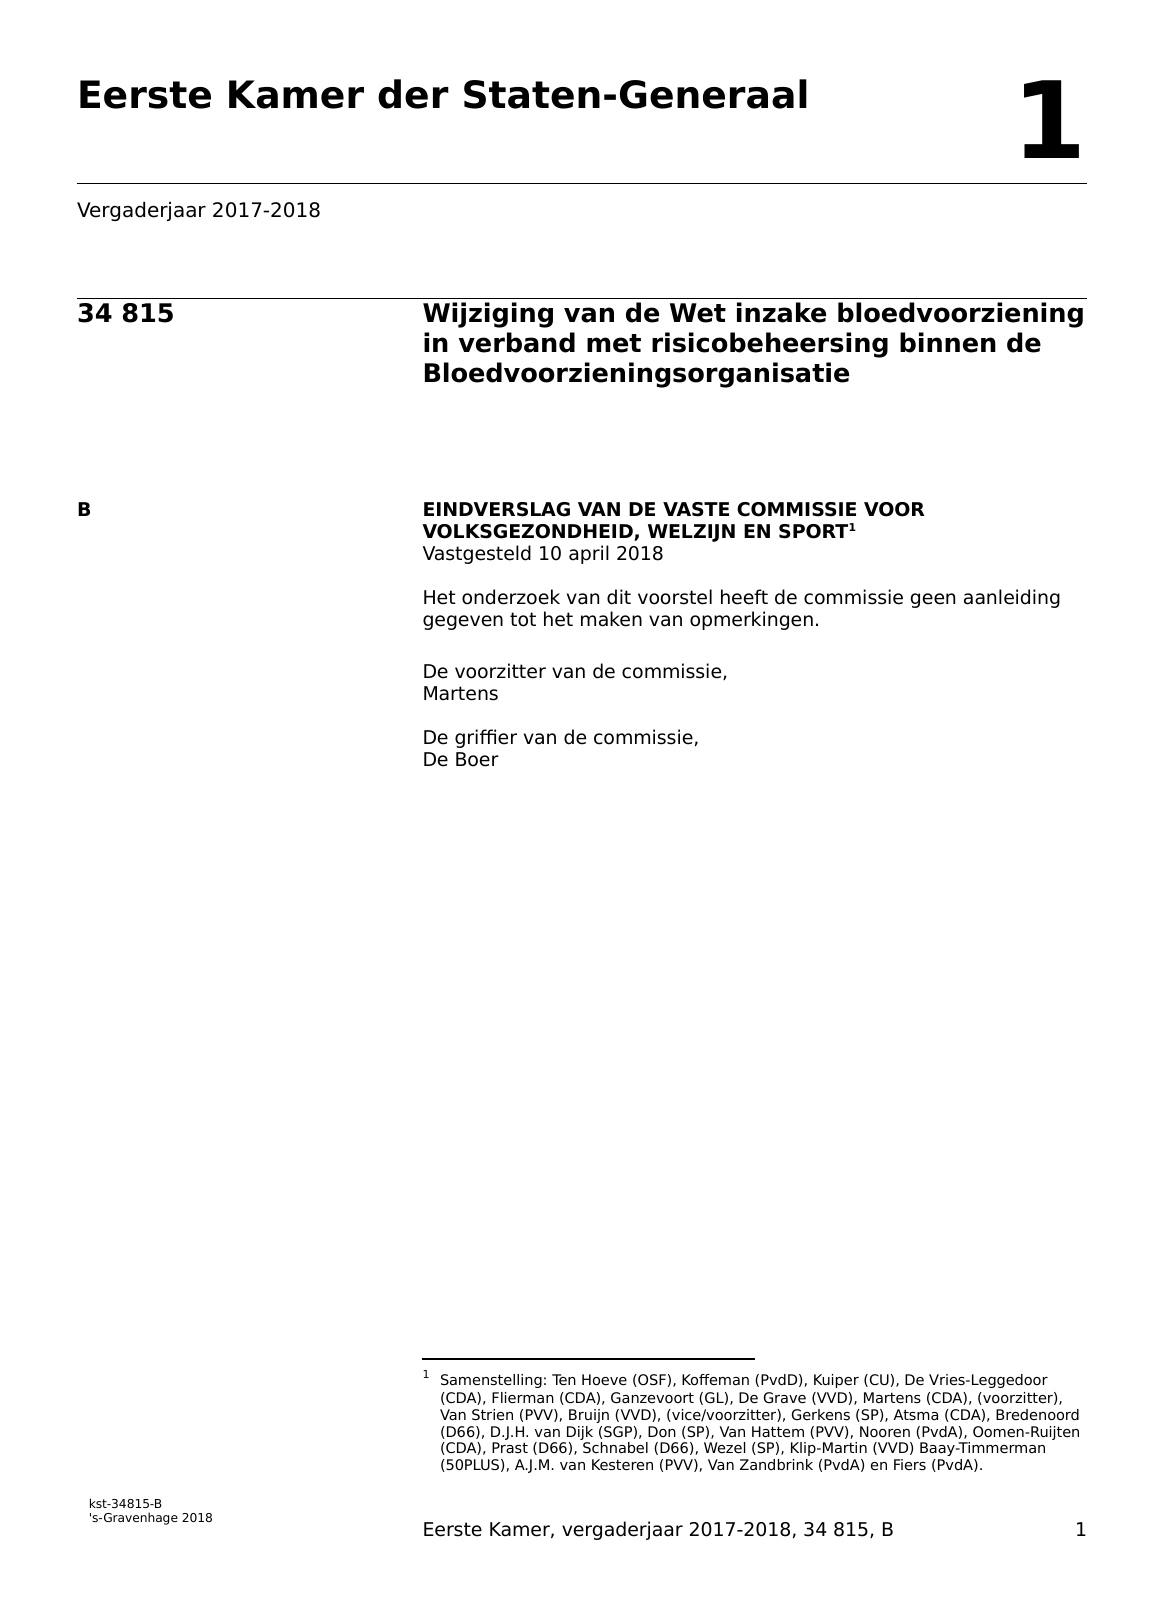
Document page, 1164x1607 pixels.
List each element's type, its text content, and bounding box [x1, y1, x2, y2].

text kst-34815-B [88, 1497, 323, 1511]
text Het onderzoek van dit voorstel heeft de commissie geen aanleiding gegeven tot het maken van opmerkingen. [422, 587, 1087, 631]
table_header 1 [886, 59, 1087, 183]
text Vastgesteld 10 april 2018 [422, 543, 1087, 565]
text De voorzitter van de commissie, Martens [422, 661, 1087, 705]
subtitle B EINDVERSLAG VAN DE VASTE COMMISSIE VOOR VOLKSGEZONDHEID, WELZIJN EN SPORT [77, 499, 1087, 543]
text 's-Gravenhage 2018 [88, 1511, 323, 1525]
table_header Eerste Kamer der Staten-Generaal [77, 59, 886, 183]
table_cell Vergaderjaar 2017-2018 [77, 184, 1087, 298]
text Samenstelling: Ten Hoeve (OSF), Koffeman (PvdD), Kuiper (CU), De Vries-Leggedoor (CDA), Flierman (CDA), Ganzevoort (GL), De Grave (VVD), Martens (CDA), (voorzitter), Van Strien (PVV), Bruijn (VVD), (vice/voorzitter), Gerkens (SP), Atsma (CDA), Bredenoord (D66), D.J.H. van Dijk (SGP), Don (SP), Van Hattem (PVV), Nooren (PvdA), Oomen-Ruijten (CDA), Prast (D66), Schnabel (D66), Wezel (SP), Klip-Martin (VVD) Baay-Timmerman (50PLUS), A.J.M. van Kesteren (PVV), Van Zandbrink (PvdA) en Fiers (PvdA). [422, 1368, 1087, 1474]
text De griffier van de commissie, De Boer [422, 727, 1087, 771]
subtitle 34 815 Wijziging van de Wet inzake bloedvoorziening in verband met risicobeheersing binnen de Bloedvoorzieningsorganisatie [77, 299, 1087, 388]
